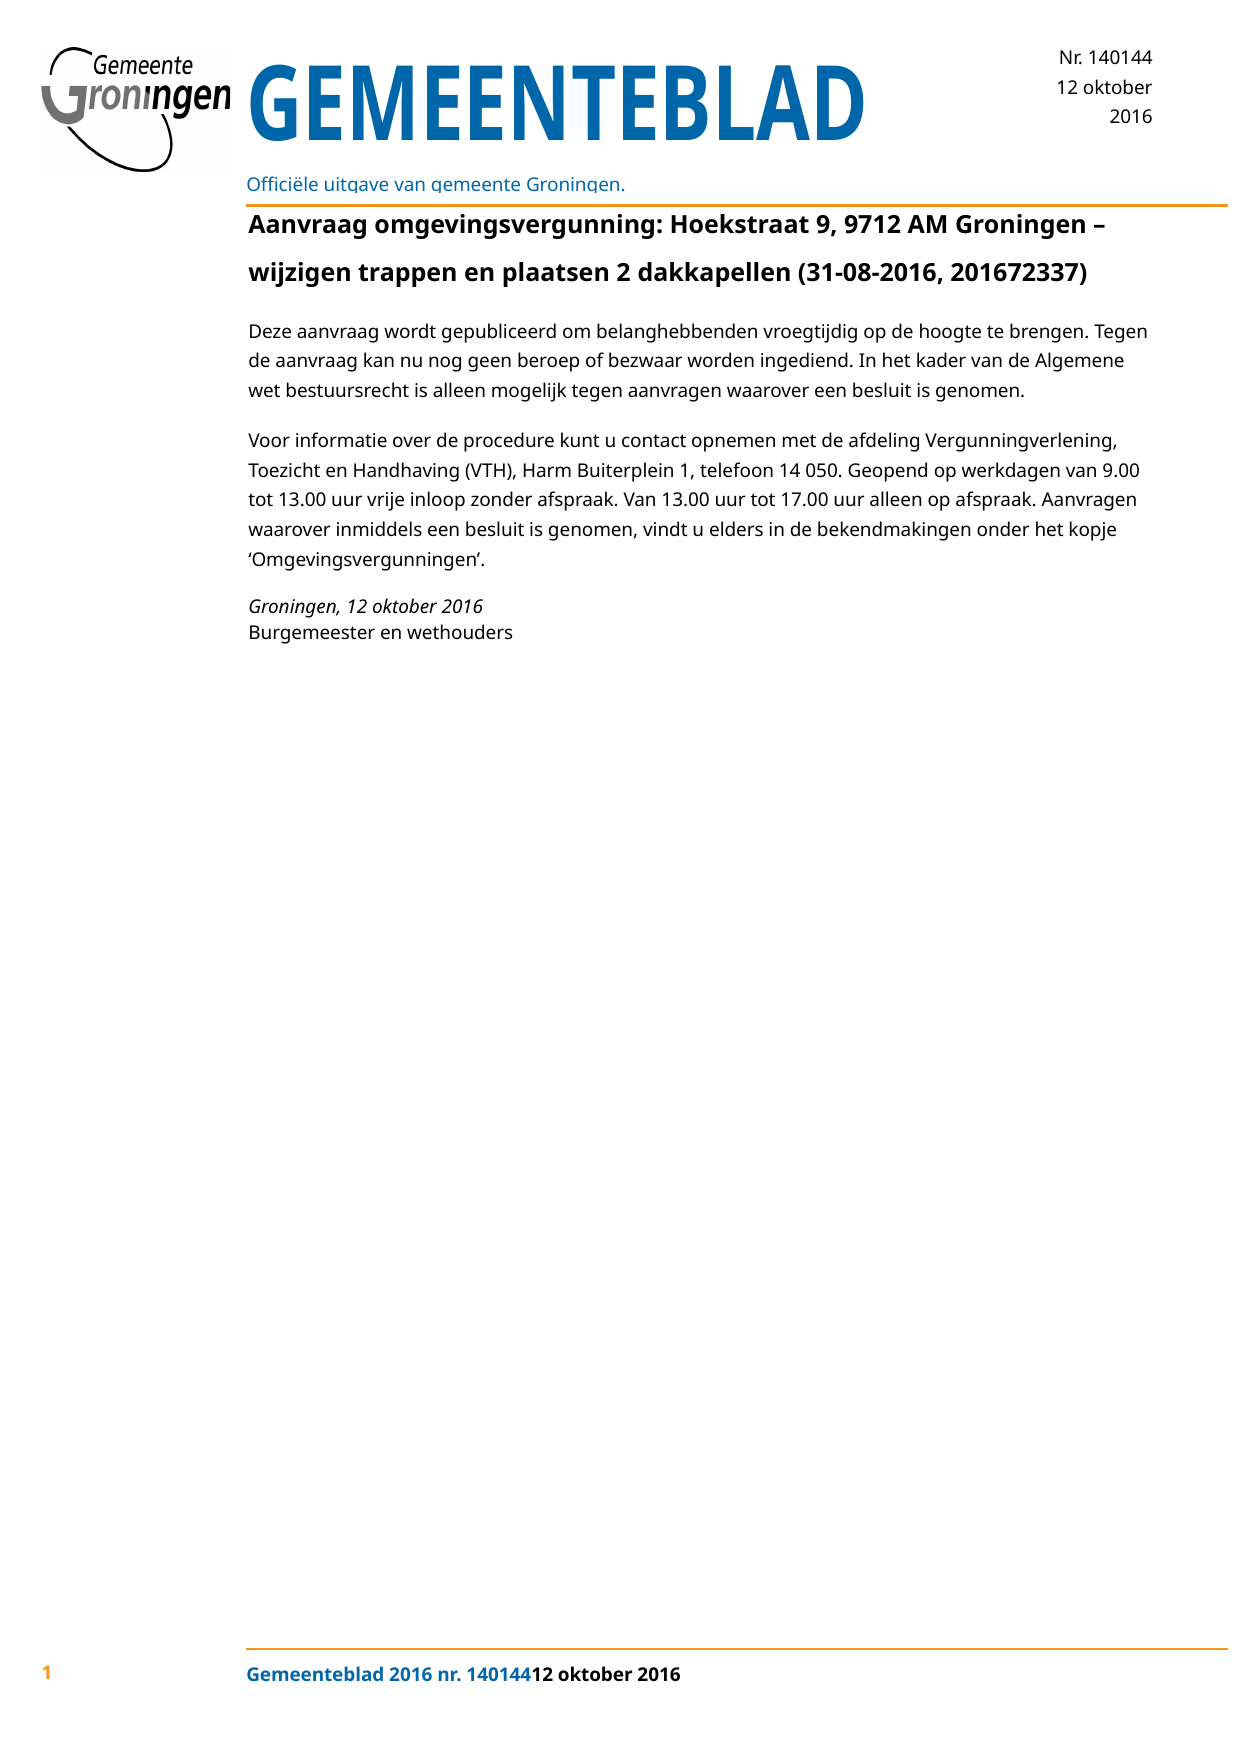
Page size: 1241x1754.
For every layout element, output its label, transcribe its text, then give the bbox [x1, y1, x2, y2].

picture [41, 47, 231, 172]
text Groningen, 12 oktober 2016 [248, 594, 1152, 619]
text Aanvraag omgevingsvergunning: Hoekstraat 9, 9712 AM Groningen – wijzigen trappen en plaatsen 2 dakkapellen (31-08-2016, 201672337) [248, 207, 1152, 288]
text Voor informatie over de procedure kunt u contact opnemen met de afdeling Vergunningverlening, Toezicht en Handhaving (VTH), Harm Buiterplein 1, telefoon 14 050. Geopend op werkdagen van 9.00 tot 13.00 uur vrije inloop zonder afspraak. Van 13.00 uur tot 17.00 uur alleen op afspraak. Aanvragen waarover inmiddels een besluit is genomen, vindt u elders in de bekendmakingen onder het kopje ‘Omgevingsvergunningen’. [248, 427, 1152, 572]
text Burgemeester en wethouders [248, 619, 1152, 645]
text Deze aanvraag wordt gepubliceerd om belanghebbenden vroegtijdig op de hoogte te brengen. Tegen de aanvraag kan nu nog geen beroep of bezwaar worden ingediend. In het kader van de Algemene wet bestuursrecht is alleen mogelijk tegen aanvragen waarover een besluit is genomen. [248, 318, 1152, 403]
